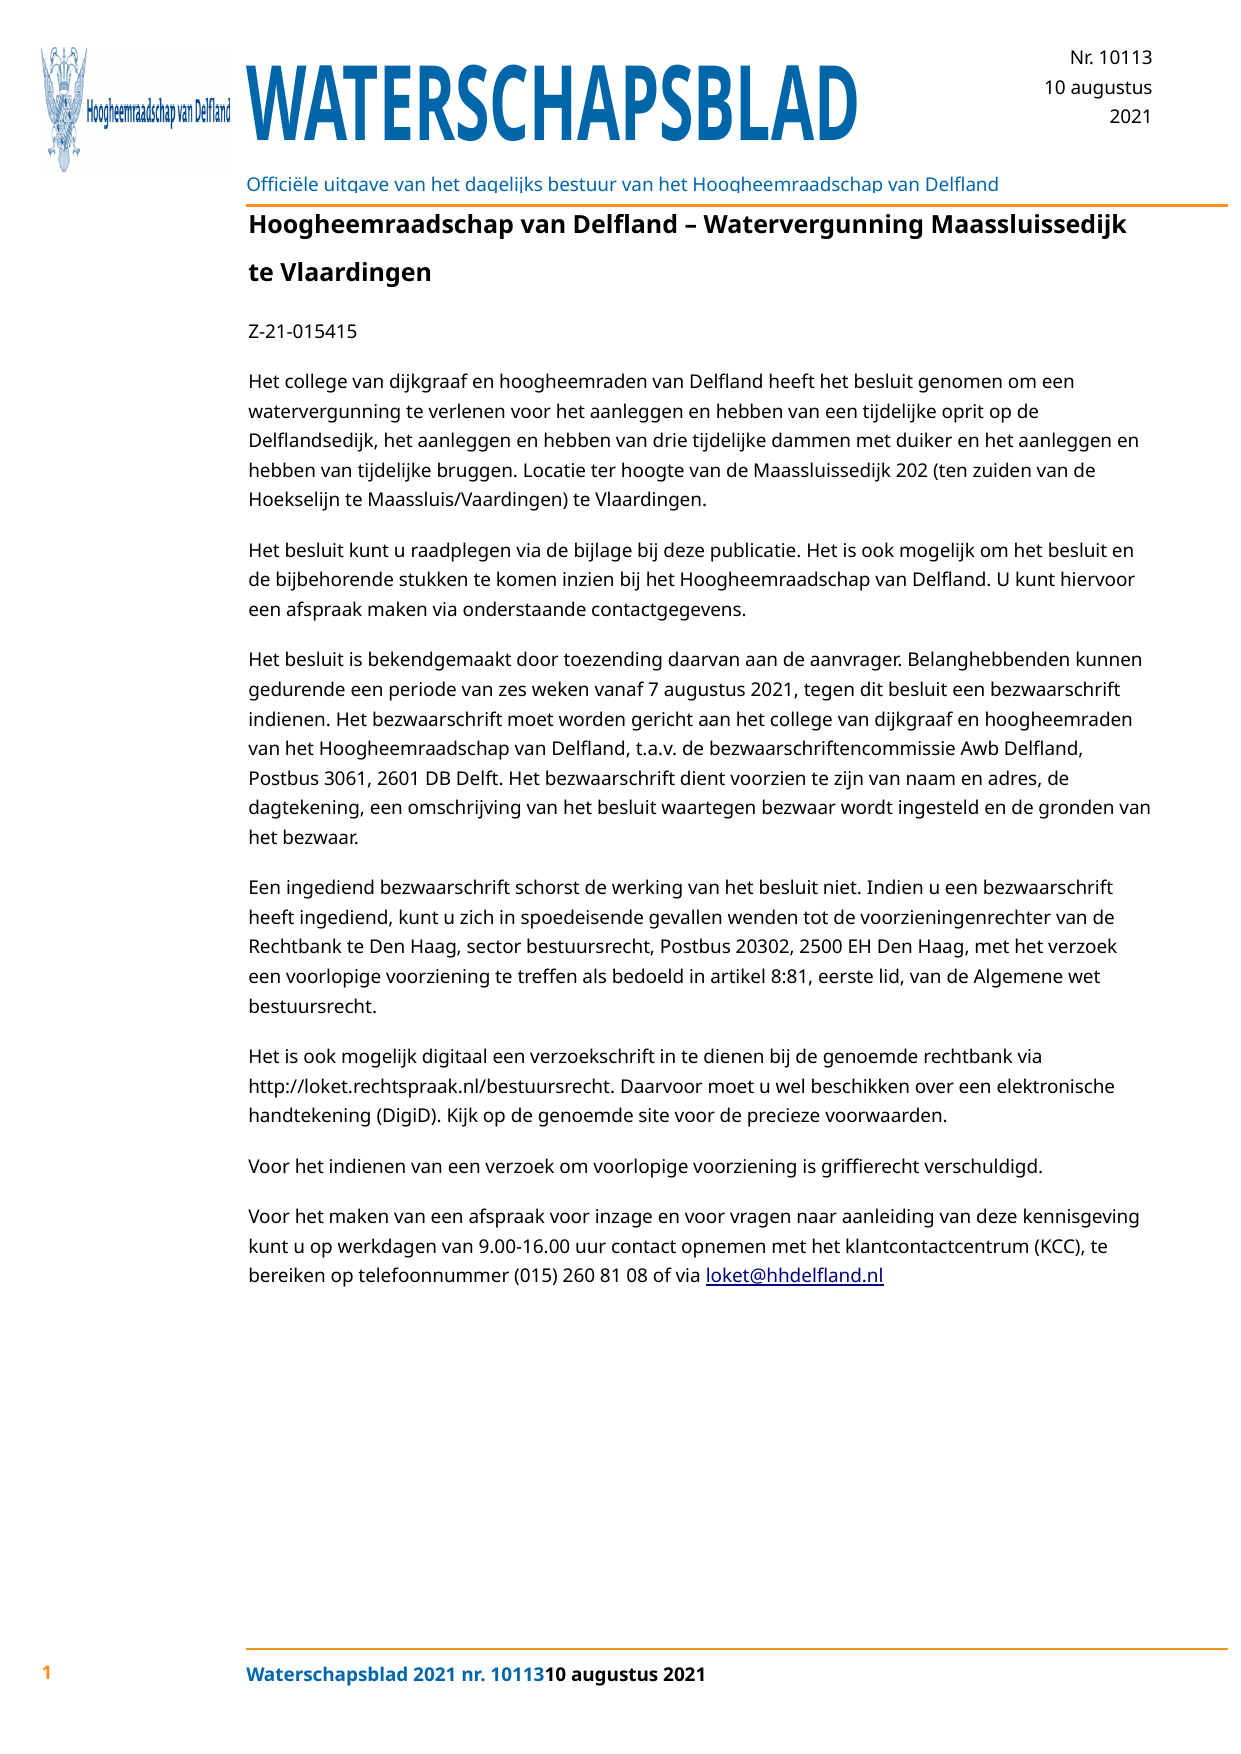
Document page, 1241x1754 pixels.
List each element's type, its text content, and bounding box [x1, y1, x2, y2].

text Hoogheemraadschap van Delfland – Watervergunning Maassluissedijk te Vlaardingen [248, 207, 1152, 288]
picture [41, 47, 231, 172]
text Z-21-015415 [248, 318, 1152, 344]
text Voor het indienen van een verzoek om voorlopige voorziening is griffierecht verschuldigd. [248, 1153, 1152, 1179]
text Een ingediend bezwaarschrift schorst de werking van het besluit niet. Indien u een bezwaarschrift heeft ingediend, kunt u zich in spoedeisende gevallen wenden tot de voorzieningenrechter van de Rechtbank te Den Haag, sector bestuursrecht, Postbus 20302, 2500 EH Den Haag, met het verzoek een voorlopige voorziening te treffen als bedoeld in artikel 8:81, eerste lid, van de Algemene wet bestuursrecht. [248, 874, 1152, 1019]
text Het college van dijkgraaf en hoogheemraden van Delfland heeft het besluit genomen om een watervergunning te verlenen voor het aanleggen en hebben van een tijdelijke oprit op de Delflandsedijk, het aanleggen en hebben van drie tijdelijke dammen met duiker en het aanleggen en hebben van tijdelijke bruggen. Locatie ter hoogte van de Maassluissedijk 202 (ten zuiden van de Hoekselijn te Maassluis/Vaardingen) te Vlaardingen. [248, 368, 1152, 512]
text Het besluit is bekendgemaakt door toezending daarvan aan de aanvrager. Belanghebbenden kunnen gedurende een periode van zes weken vanaf 7 augustus 2021, tegen dit besluit een bezwaarschrift indienen. Het bezwaarschrift moet worden gericht aan het college van dijkgraaf en hoogheemraden van het Hoogheemraadschap van Delfland, t.a.v. de bezwaarschriftencommissie Awb Delfland, Postbus 3061, 2601 DB Delft. Het bezwaarschrift dient voorzien te zijn van naam en adres, de dagtekening, een omschrijving van het besluit waartegen bezwaar wordt ingesteld en de gronden van het bezwaar. [248, 647, 1152, 850]
text Het besluit kunt u raadplegen via de bijlage bij deze publicatie. Het is ook mogelijk om het besluit en de bijbehorende stukken te komen inzien bij het Hoogheemraadschap van Delfland. U kunt hiervoor een afspraak maken via onderstaande contactgegevens. [248, 537, 1152, 622]
text Het is ook mogelijk digitaal een verzoekschrift in te dienen bij de genoemde rechtbank via http://loket.rechtspraak.nl/bestuursrecht. Daarvoor moet u wel beschikken over een elektronische handtekening (DigiD). Kijk op de genoemde site voor de precieze voorwaarden. [248, 1043, 1152, 1128]
text Voor het maken van een afspraak voor inzage en voor vragen naar aanleiding van deze kennisgeving kunt u op werkdagen van 9.00-16.00 uur contact opnemen met het klantcontactcentrum (KCC), te bereiken op telefoonnummer (015) 260 81 08 of via loket@hhdelfland.nl [248, 1203, 1152, 1288]
